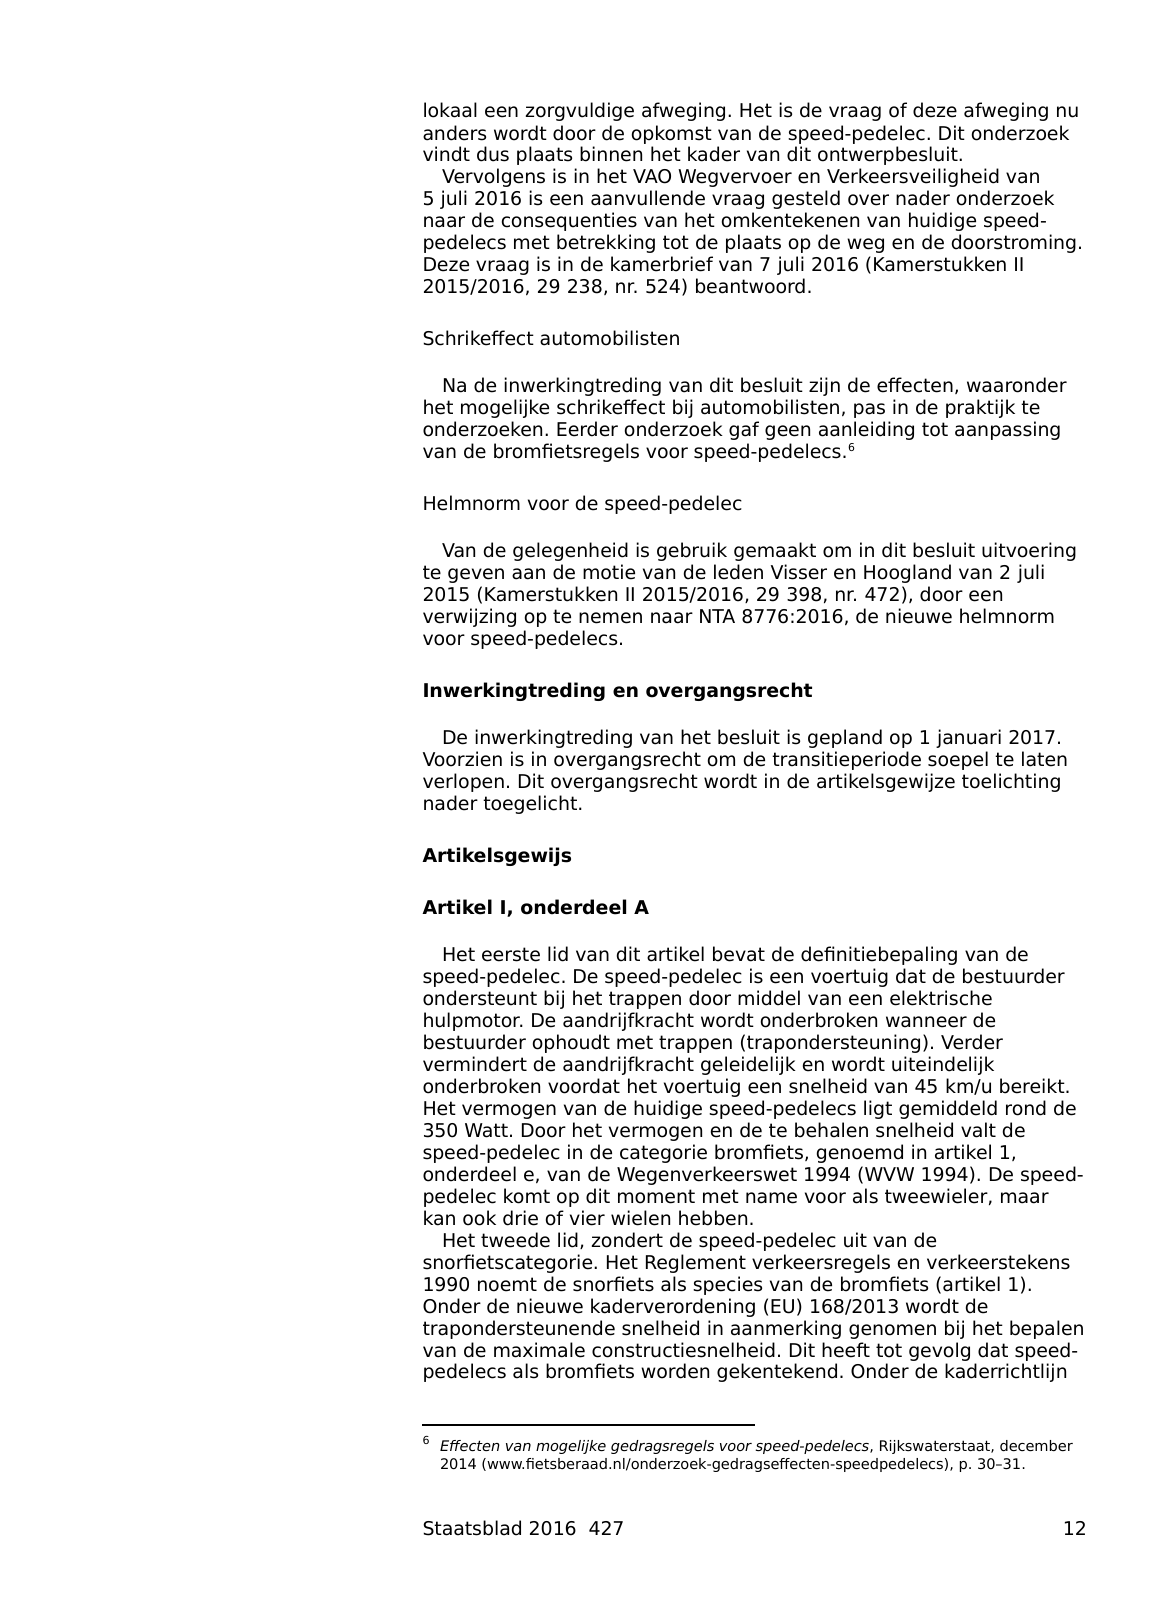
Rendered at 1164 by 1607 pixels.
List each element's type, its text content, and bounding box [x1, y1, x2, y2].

text Het eerste lid van dit artikel bevat de definitiebepaling van de speed-pedelec. De speed-pedelec is een voertuig dat de bestuurder ondersteunt bij het trappen door middel van een elektrische hulpmotor. De aandrijfkracht wordt onderbroken wanneer de bestuurder ophoudt met trappen (trapondersteuning). Verder vermindert de aandrijfkracht geleidelijk en wordt uiteindelijk onderbroken voordat het voertuig een snelheid van 45 km/u bereikt. Het vermogen van de huidige speed-pedelecs ligt gemiddeld rond de 350 Watt. Door het vermogen en de te behalen snelheid valt de speed-pedelec in de categorie bromfiets, genoemd in artikel 1, onderdeel e, van de Wegenverkeerswet 1994 (WVW 1994). De speed-pedelec komt op dit moment met name voor als tweewieler, maar kan ook drie of vier wielen hebben. [422, 944, 1087, 1229]
subtitle Artikelsgewijs [422, 845, 1087, 867]
text Het tweede lid, zondert de speed-pedelec uit van de snorfietscategorie. Het Reglement verkeersregels en verkeerstekens 1990 noemt de snorfiets als species van de bromfiets (artikel 1). Onder de nieuwe kaderverordening (EU) 168/2013 wordt de trapondersteunende snelheid in aanmerking genomen bij het bepalen van de maximale constructiesnelheid. Dit heeft tot gevolg dat speed-pedelecs als bromfiets worden gekentekend. Onder de kaderrichtlijn [422, 1229, 1087, 1383]
text Van de gelegenheid is gebruik gemaakt om in dit besluit uitvoering te geven aan de motie van de leden Visser en Hoogland van 2 juli 2015 (Kamerstukken II 2015/2016, 29 398, nr. 472), door een verwijzing op te nemen naar NTA 8776:2016, de nieuwe helmnorm voor speed-pedelecs. [422, 540, 1087, 650]
text De inwerkingtreding van het besluit is gepland op 1 januari 2017. Voorzien is in overgangsrecht om de transitieperiode soepel te laten verlopen. Dit overgangsrecht wordt in de artikelsgewijze toelichting nader toegelicht. [422, 727, 1087, 815]
subtitle Helmnorm voor de speed-pedelec [422, 493, 1087, 515]
subtitle Inwerkingtreding en overgangsrecht [422, 680, 1087, 702]
subtitle Schrikeffect automobilisten [422, 328, 1087, 350]
text Vervolgens is in het VAO Wegvervoer en Verkeersveiligheid van 5 juli 2016 is een aanvullende vraag gesteld over nader onderzoek naar de consequenties van het omkentekenen van huidige speed-pedelecs met betrekking tot de plaats op de weg en de doorstroming. Deze vraag is in de kamerbrief van 7 juli 2016 (Kamerstukken II 2015/2016, 29 238, nr. 524) beantwoord. [422, 166, 1087, 298]
text Effecten van mogelijke gedragsregels voor speed-pedelecs, Rijkswaterstaat, december 2014 (www.fietsberaad.nl/onderzoek-gedragseffecten-speedpedelecs), p. 30–31. [422, 1434, 1087, 1473]
text Na de inwerkingtreding van dit besluit zijn de effecten, waaronder het mogelijke schrikeffect bij automobilisten, pas in de praktijk te onderzoeken. Eerder onderzoek gaf geen aanleiding tot aanpassing van de bromfietsregels voor speed-pedelecs. [422, 375, 1087, 463]
subtitle Artikel I, onderdeel A [422, 897, 1087, 919]
text lokaal een zorgvuldige afweging. Het is de vraag of deze afweging nu anders wordt door de opkomst van de speed-pedelec. Dit onderzoek vindt dus plaats binnen het kader van dit ontwerpbesluit. [422, 100, 1087, 166]
